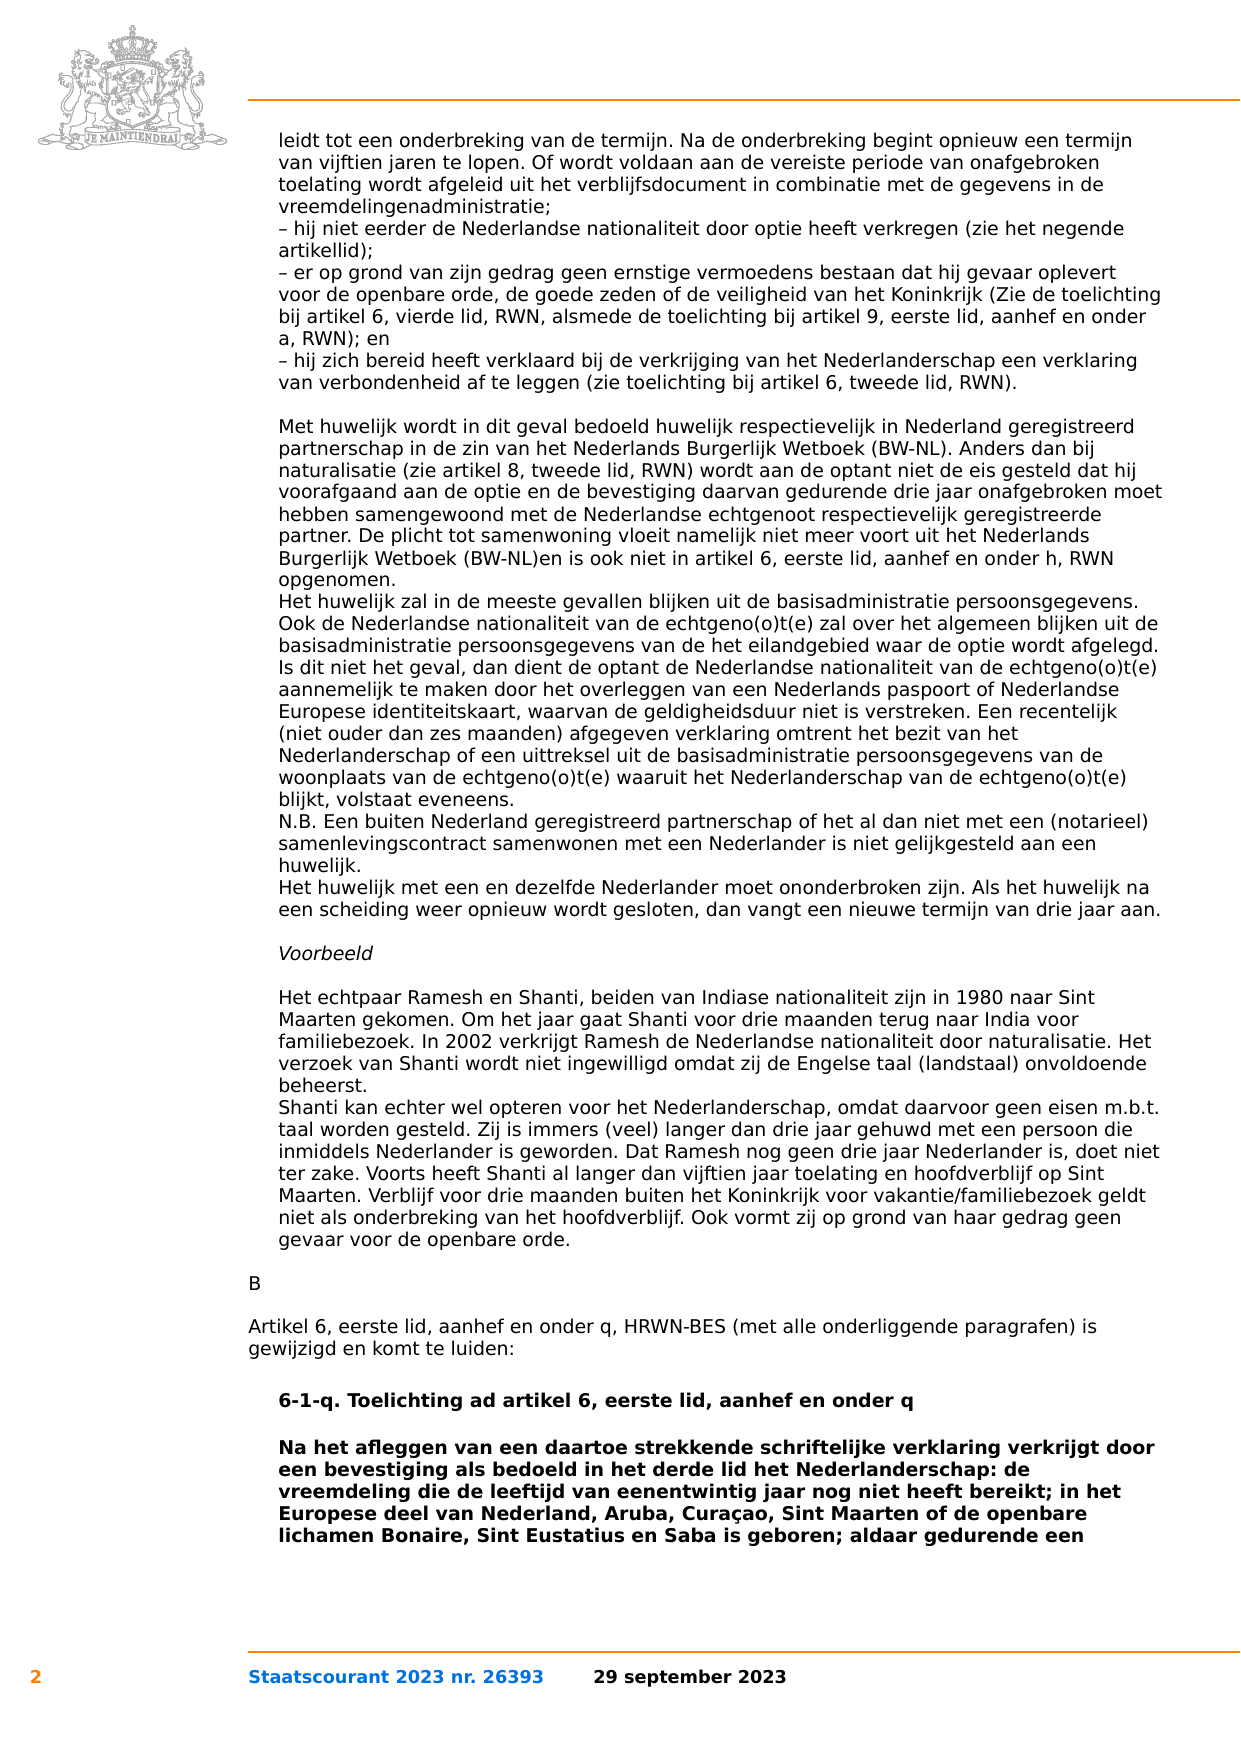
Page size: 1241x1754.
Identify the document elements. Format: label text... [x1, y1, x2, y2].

text Het huwelijk met een en dezelfde Nederlander moet ononderbroken zijn. Als het huwelijk na een scheiding weer opnieuw wordt gesloten, dan vangt een nieuwe termijn van drie jaar aan. [278, 877, 1163, 921]
text leidt tot een onderbreking van de termijn. Na de onderbreking begint opnieuw een termijn van vijftien jaren te lopen. Of wordt voldaan aan de vereiste periode van onafgebroken toelating wordt afgeleid uit het verblijfsdocument in combinatie met de gegevens in de vreemdelingenadministratie; [278, 130, 1163, 218]
text – er op grond van zijn gedrag geen ernstige vermoedens bestaan dat hij gevaar oplevert voor de openbare orde, de goede zeden of de veiligheid van het Koninkrijk (Zie de toelichting bij artikel 6, vierde lid, RWN, alsmede de toelichting bij artikel 9, eerste lid, aanhef en onder a, RWN); en [278, 262, 1163, 350]
text Na het afleggen van een daartoe strekkende schriftelijke verklaring verkrijgt door een bevestiging als bedoeld in het derde lid het Nederlanderschap: de vreemdeling die de leeftijd van eenentwintig jaar nog niet heeft bereikt; in het Europese deel van Nederland, Aruba, Curaçao, Sint Maarten of de openbare lichamen Bonaire, Sint Eustatius en Saba is geboren; aldaar gedurende een [278, 1437, 1163, 1547]
text Het huwelijk zal in de meeste gevallen blijken uit de basisadministratie persoonsgegevens. Ook de Nederlandse nationaliteit van de echtgeno(o)t(e) zal over het algemeen blijken uit de basisadministratie persoonsgegevens van de het eilandgebied waar de optie wordt afgelegd. Is dit niet het geval, dan dient de optant de Nederlandse nationaliteit van de echtgeno(o)t(e) aannemelijk te maken door het overleggen van een Nederlands paspoort of Nederlandse Europese identiteitskaart, waarvan de geldigheidsduur niet is verstreken. Een recentelijk (niet ouder dan zes maanden) afgegeven verklaring omtrent het bezit van het Nederlanderschap of een uittreksel uit de basisadministratie persoonsgegevens van de woonplaats van de echtgeno(o)t(e) waaruit het Nederlanderschap van de echtgeno(o)t(e) blijkt, volstaat eveneens. [278, 591, 1163, 811]
text – hij zich bereid heeft verklaard bij de verkrijging van het Nederlanderschap een verklaring van verbondenheid af te leggen (zie toelichting bij artikel 6, tweede lid, RWN). [278, 350, 1163, 394]
text – hij niet eerder de Nederlandse nationaliteit door optie heeft verkregen (zie het negende artikellid); [278, 218, 1163, 262]
text N.B. Een buiten Nederland geregistreerd partnerschap of het al dan niet met een (notarieel) samenlevingscontract samenwonen met een Nederlander is niet gelijkgesteld aan een huwelijk. [278, 811, 1163, 877]
text B [248, 1272, 1163, 1294]
text Met huwelijk wordt in dit geval bedoeld huwelijk respectievelijk in Nederland geregistreerd partnerschap in de zin van het Nederlands Burgerlijk Wetboek (BW-NL). Anders dan bij naturalisatie (zie artikel 8, tweede lid, RWN) wordt aan de optant niet de eis gesteld dat hij voorafgaand aan de optie en de bevestiging daarvan gedurende drie jaar onafgebroken moet hebben samengewoond met de Nederlandse echtgenoot respectievelijk geregistreerde partner. De plicht tot samenwoning vloeit namelijk niet meer voort uit het Nederlands Burgerlijk Wetboek (BW-NL)en is ook niet in artikel 6, eerste lid, aanhef en onder h, RWN opgenomen. [278, 416, 1163, 591]
text Het echtpaar Ramesh en Shanti, beiden van Indiase nationaliteit zijn in 1980 naar Sint Maarten gekomen. Om het jaar gaat Shanti voor drie maanden terug naar India voor familiebezoek. In 2002 verkrijgt Ramesh de Nederlandse nationaliteit door naturalisatie. Het verzoek van Shanti wordt niet ingewilligd omdat zij de Engelse taal (landstaal) onvoldoende beheerst. [278, 987, 1163, 1097]
text Shanti kan echter wel opteren voor het Nederlanderschap, omdat daarvoor geen eisen m.b.t. taal worden gesteld. Zij is immers (veel) langer dan drie jaar gehuwd met een persoon die inmiddels Nederlander is geworden. Dat Ramesh nog geen drie jaar Nederlander is, doet niet ter zake. Voorts heeft Shanti al langer dan vijftien jaar toelating en hoofdverblijf op Sint Maarten. Verblijf voor drie maanden buiten het Koninkrijk voor vakantie/familiebezoek geldt niet als onderbreking van het hoofdverblijf. Ook vormt zij op grond van haar gedrag geen gevaar voor de openbare orde. [278, 1097, 1163, 1251]
subtitle 6-1-q. Toelichting ad artikel 6, eerste lid, aanhef en onder q [278, 1390, 1163, 1412]
subtitle Voorbeeld [278, 943, 1163, 965]
picture [38, 25, 227, 150]
text Artikel 6, eerste lid, aanhef en onder q, HRWN-BES (met alle onderliggende paragrafen) is gewijzigd en komt te luiden: [248, 1316, 1163, 1360]
